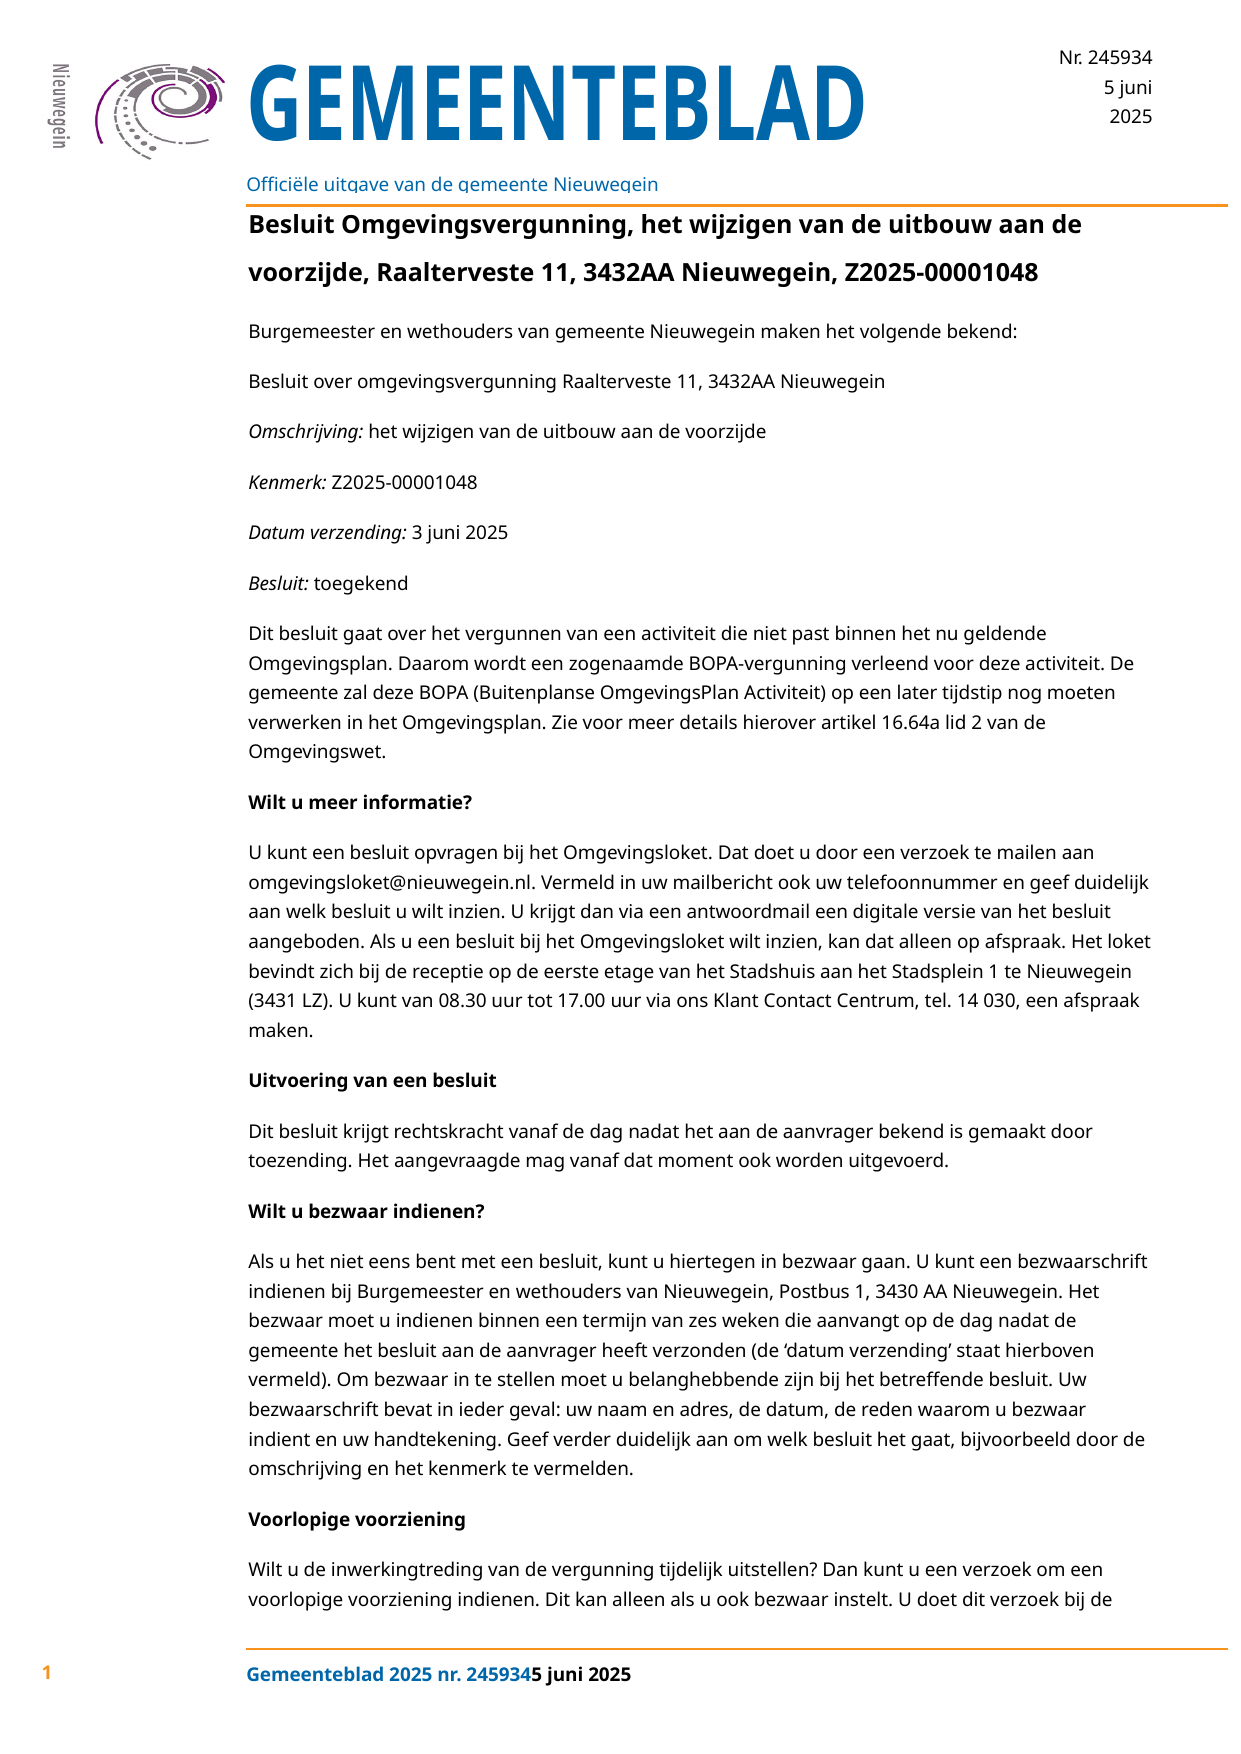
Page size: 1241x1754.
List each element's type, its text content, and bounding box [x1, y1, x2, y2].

text Besluit Omgevingsvergunning, het wijzigen van de uitbouw aan de voorzijde, Raalterveste 11, 3432AA Nieuwegein, Z2025-00001048 [248, 207, 1152, 288]
text Wilt u bezwaar indienen? [248, 1198, 1152, 1224]
text Kenmerk: Z2025-00001048 [248, 469, 1152, 495]
picture [41, 47, 231, 172]
text Uitvoering van een besluit [248, 1067, 1152, 1093]
text Dit besluit krijgt rechtskracht vanaf de dag nadat het aan de aanvrager bekend is gemaakt door toezending. Het aangevraagde mag vanaf dat moment ook worden uitgevoerd. [248, 1118, 1152, 1173]
text Besluit over omgevingsvergunning Raalterveste 11, 3432AA Nieuwegein [248, 368, 1152, 394]
text U kunt een besluit opvragen bij het Omgevingsloket. Dat doet u door een verzoek te mailen aan omgevingsloket@nieuwegein.nl. Vermeld in uw mailbericht ook uw telefoonnummer en geef duidelijk aan welk besluit u wilt inzien. U krijgt dan via een antwoordmail een digitale versie van het besluit aangeboden. Als u een besluit bij het Omgevingsloket wilt inzien, kan dat alleen op afspraak. Het loket bevindt zich bij de receptie op de eerste etage van het Stadshuis aan het Stadsplein 1 te Nieuwegein (3431 LZ). U kunt van 08.30 uur tot 17.00 uur via ons Klant Contact Centrum, tel. 14 030, een afspraak maken. [248, 839, 1152, 1043]
text Datum verzending: 3 juni 2025 [248, 519, 1152, 545]
text Omschrijving: het wijzigen van de uitbouw aan de voorzijde [248, 419, 1152, 444]
text Burgemeester en wethouders van gemeente Nieuwegein maken het volgende bekend: [248, 318, 1152, 344]
text Voorlopige voorziening [248, 1506, 1152, 1532]
text Besluit: toegekend [248, 570, 1152, 596]
text Dit besluit gaat over het vergunnen van een activiteit die niet past binnen het nu geldende Omgevingsplan. Daarom wordt een zogenaamde BOPA-vergunning verleend voor deze activiteit. De gemeente zal deze BOPA (Buitenplanse OmgevingsPlan Activiteit) op een later tijdstip nog moeten verwerken in het Omgevingsplan. Zie voor meer details hierover artikel 16.64a lid 2 van de Omgevingswet. [248, 620, 1152, 764]
text Wilt u meer informatie? [248, 789, 1152, 815]
text Als u het niet eens bent met een besluit, kunt u hiertegen in bezwaar gaan. U kunt een bezwaarschrift indienen bij Burgemeester en wethouders van Nieuwegein, Postbus 1, 3430 AA Nieuwegein. Het bezwaar moet u indienen binnen een termijn van zes weken die aanvangt op de dag nadat de gemeente het besluit aan de aanvrager heeft verzonden (de ‘datum verzending’ staat hierboven vermeld). Om bezwaar in te stellen moet u belanghebbende zijn bij het betreffende besluit. Uw bezwaarschrift bevat in ieder geval: uw naam en adres, de datum, de reden waarom u bezwaar indient en uw handtekening. Geef verder duidelijk aan om welk besluit het gaat, bijvoorbeeld door de omschrijving en het kenmerk te vermelden. [248, 1248, 1152, 1481]
text Wilt u de inwerkingtreding van de vergunning tijdelijk uitstellen? Dan kunt u een verzoek om een voorlopige voorziening indienen. Dit kan alleen als u ook bezwaar instelt. U doet dit verzoek bij de [248, 1556, 1152, 1612]
